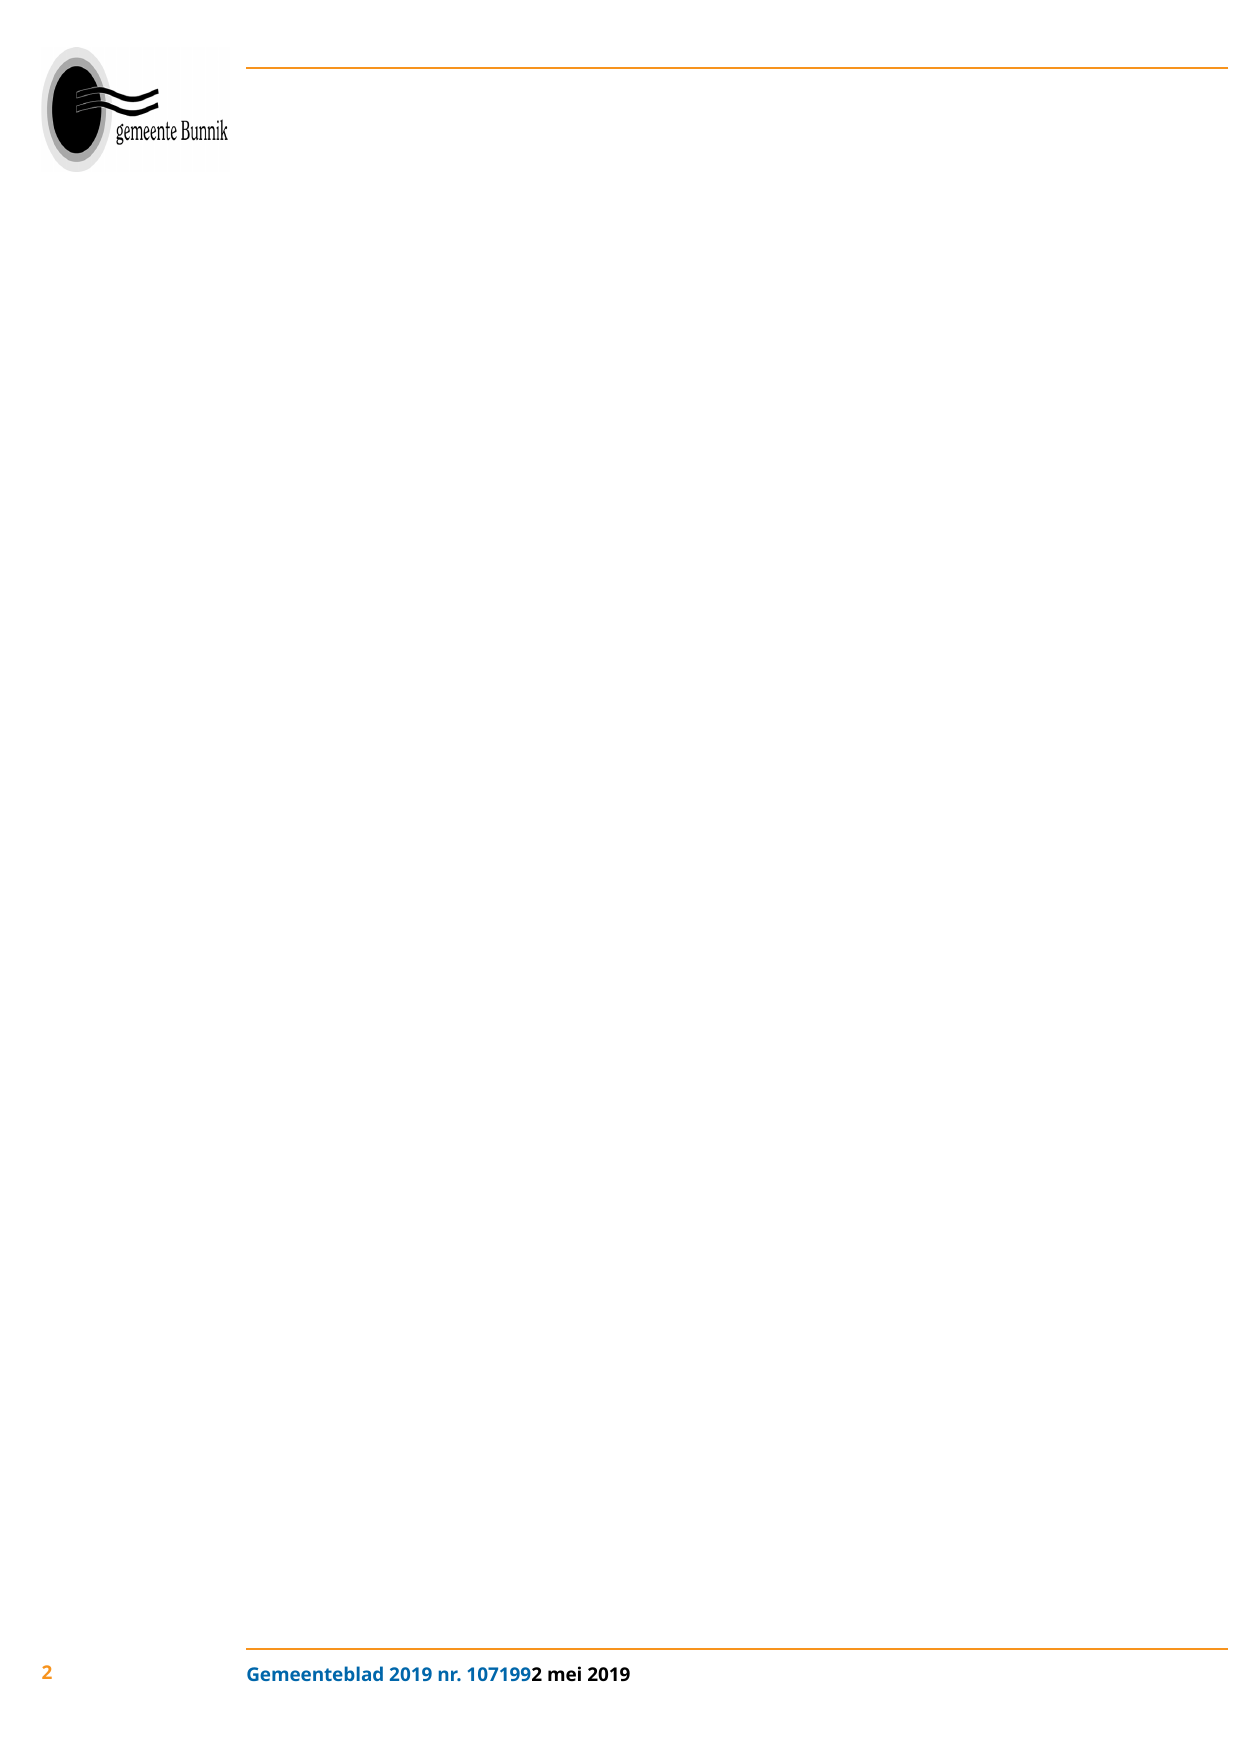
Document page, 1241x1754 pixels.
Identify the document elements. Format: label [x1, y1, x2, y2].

picture [41, 47, 231, 172]
